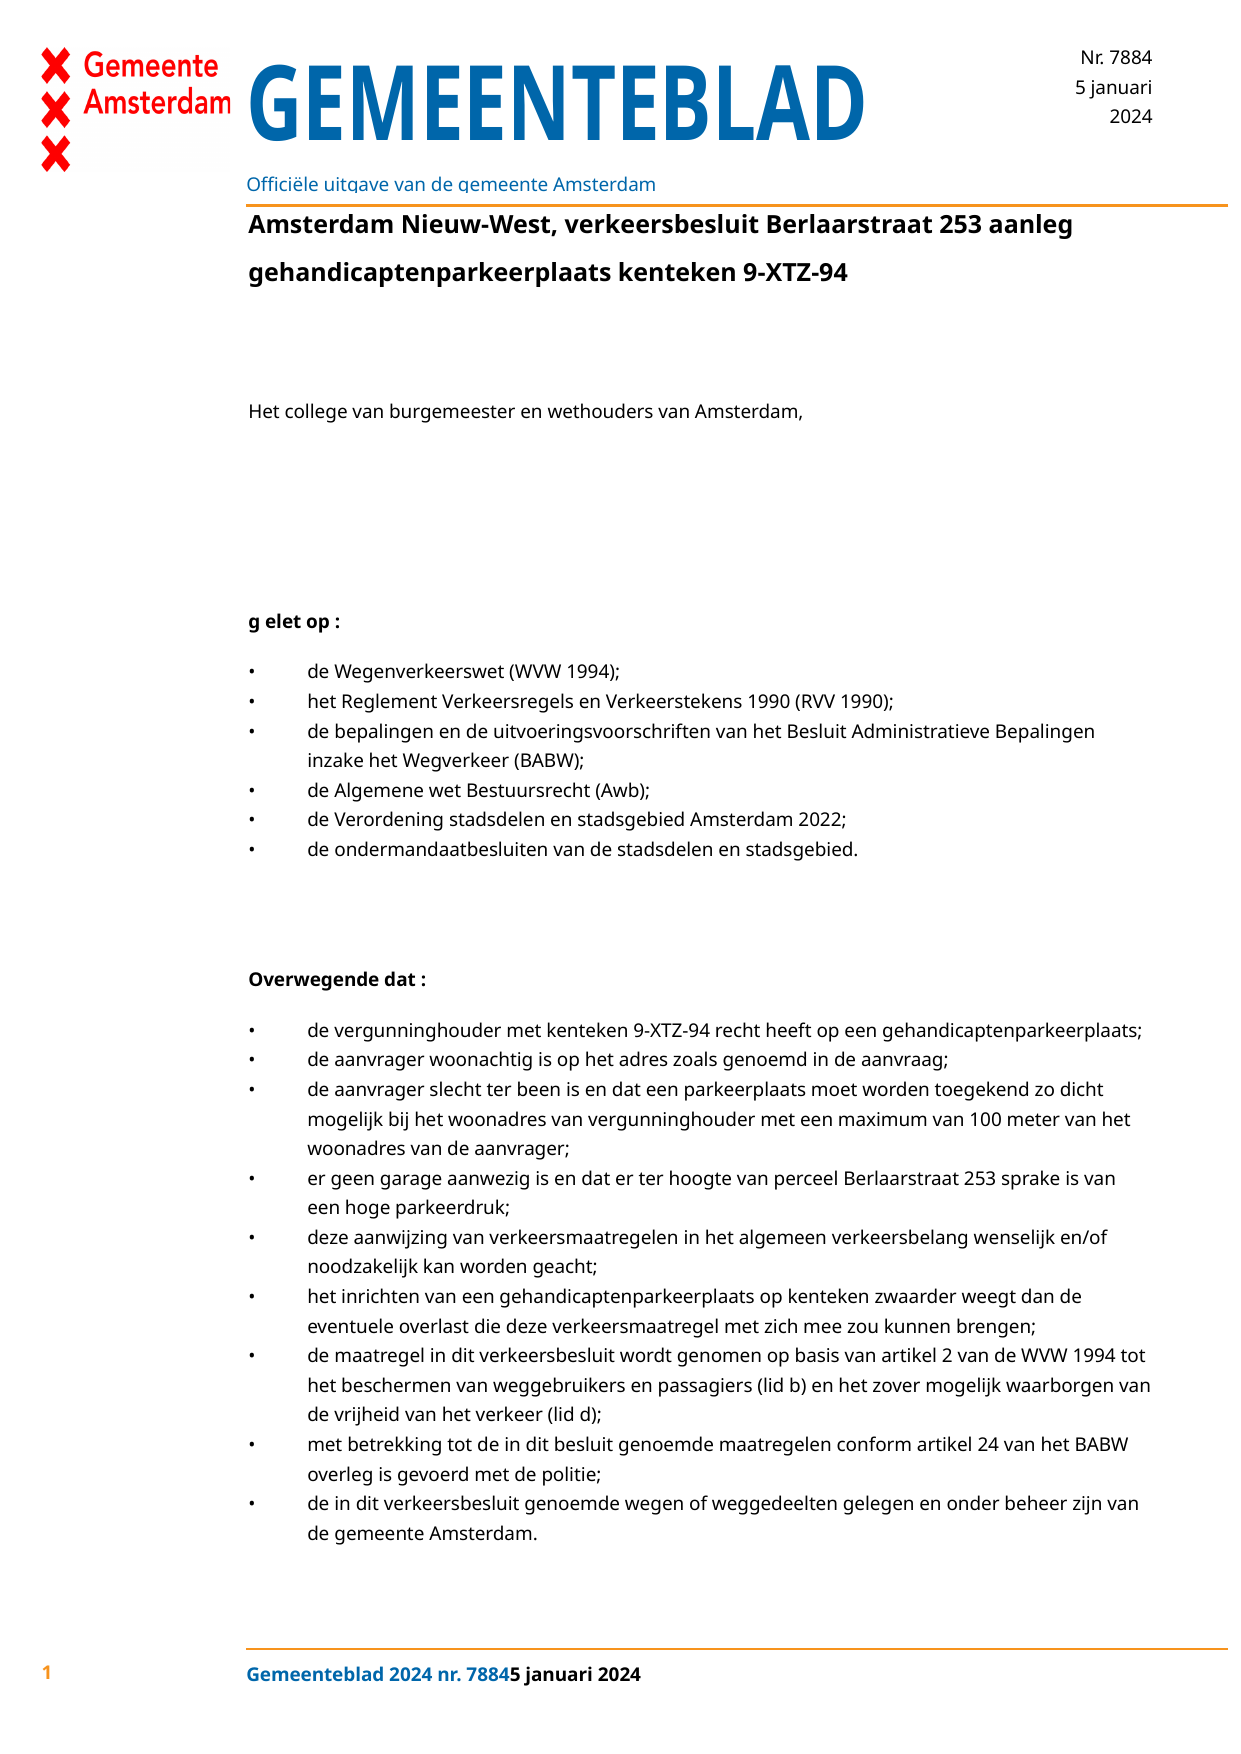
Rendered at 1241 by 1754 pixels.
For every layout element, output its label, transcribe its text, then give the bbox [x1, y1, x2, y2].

list de maatregel in dit verkeersbesluit wordt genomen op basis van artikel 2 van de WVW 1994 tot het beschermen van weggebruikers en passagiers (lid b) en het zover mogelijk waarborgen van de vrijheid van het verkeer (lid d); [248, 1342, 1152, 1427]
list met betrekking tot de in dit besluit genoemde maatregelen conform artikel 24 van het BABW overleg is gevoerd met de politie; [248, 1431, 1152, 1486]
list de Wegenverkeerswet (WVW 1994); [248, 659, 1152, 684]
list de vergunninghouder met kenteken 9-XTZ-94 recht heeft op een gehandicaptenparkeerplaats; [248, 1017, 1152, 1043]
text g elet op : [248, 608, 1152, 634]
picture [41, 47, 231, 172]
list deze aanwijzing van verkeersmaatregelen in het algemeen verkeersbelang wenselijk en/of noodzakelijk kan worden geacht; [248, 1224, 1152, 1279]
list het Reglement Verkeersregels en Verkeerstekens 1990 (RVV 1990); [248, 688, 1152, 714]
list er geen garage aanwezig is en dat er ter hoogte van perceel Berlaarstraat 253 sprake is van een hoge parkeerdruk; [248, 1165, 1152, 1220]
list de bepalingen en de uitvoeringsvoorschriften van het Besluit Administratieve Bepalingen inzake het Wegverkeer (BABW); [248, 718, 1152, 773]
list de Algemene wet Bestuursrecht (Awb); [248, 777, 1152, 803]
text Overwegende dat : [248, 967, 1152, 992]
list de aanvrager slecht ter been is en dat een parkeerplaats moet worden toegekend zo dicht mogelijk bij het woonadres van vergunninghouder met een maximum van 100 meter van het woonadres van de aanvrager; [248, 1076, 1152, 1161]
list de in dit verkeersbesluit genoemde wegen of weggedeelten gelegen en onder beheer zijn van de gemeente Amsterdam. [248, 1490, 1152, 1546]
list de aanvrager woonachtig is op het adres zoals genoemd in de aanvraag; [248, 1047, 1152, 1072]
list de Verordening stadsdelen en stadsgebied Amsterdam 2022; [248, 807, 1152, 832]
text Het college van burgemeester en wethouders van Amsterdam, [248, 398, 1152, 423]
list het inrichten van een gehandicaptenparkeerplaats op kenteken zwaarder weegt dan de eventuele overlast die deze verkeersmaatregel met zich mee zou kunnen brengen; [248, 1283, 1152, 1338]
text Amsterdam Nieuw-West, verkeersbesluit Berlaarstraat 253 aanleg gehandicaptenparkeerplaats kenteken 9-XTZ-94 [248, 207, 1152, 288]
list de ondermandaatbesluiten van de stadsdelen en stadsgebied. [248, 836, 1152, 862]
